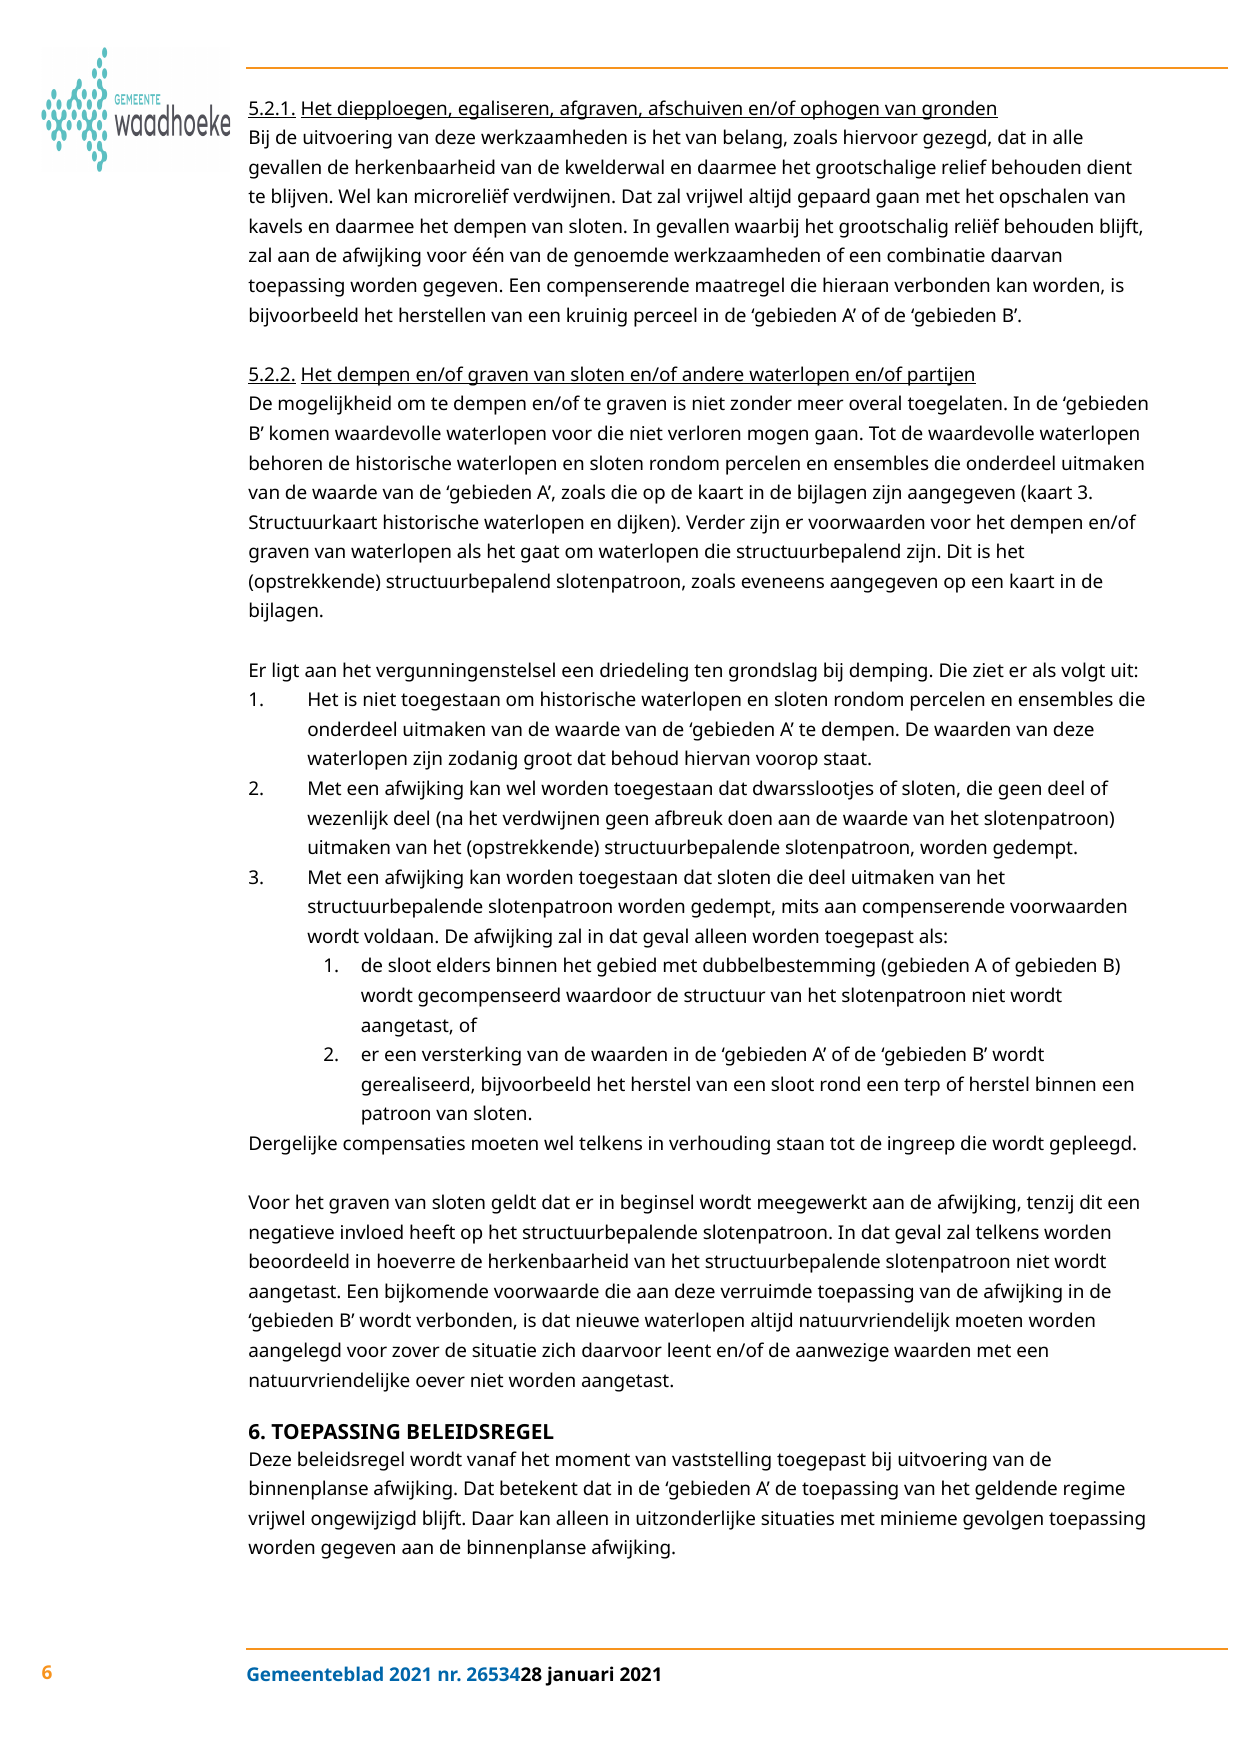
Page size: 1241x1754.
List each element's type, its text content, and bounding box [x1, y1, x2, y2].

text Bij de uitvoering van deze werkzaamheden is het van belang, zoals hiervoor gezegd, dat in alle gevallen de herkenbaarheid van de kwelderwal en daarmee het grootschalige relief behouden dient te blijven. Wel kan microreliëf verdwijnen. Dat zal vrijwel altijd gepaard gaan met het opschalen van kavels en daarmee het dempen van sloten. In gevallen waarbij het grootschalig reliëf behouden blijft, zal aan de afwijking voor één van de genoemde werkzaamheden of een combinatie daarvan toepassing worden gegeven. Een compenserende maatregel die hieraan verbonden kan worden, is bijvoorbeeld het herstellen van een kruinig perceel in de ‘gebieden A’ of de ‘gebieden B’. [248, 124, 1152, 328]
picture [41, 47, 231, 172]
list Met een afwijking kan worden toegestaan dat sloten die deel uitmaken van het structuurbepalende slotenpatroon worden gedempt, mits aan compenserende voorwaarden wordt voldaan. De afwijking zal in dat geval alleen worden toegepast als: [248, 864, 1152, 949]
text 5.2.2. Het dempen en/of graven van sloten en/of andere waterlopen en/of partijen [248, 361, 1152, 387]
list er een versterking van de waarden in de ‘gebieden A’ of de ‘gebieden B’ wordt gerealiseerd, bijvoorbeeld het herstel van een sloot rond een terp of herstel binnen een patroon van sloten. [323, 1041, 1152, 1126]
list Met een afwijking kan wel worden toegestaan dat dwarsslootjes of sloten, die geen deel of wezenlijk deel (na het verdwijnen geen afbreuk doen aan de waarde van het slotenpatroon) uitmaken van het (opstrekkende) structuurbepalende slotenpatroon, worden gedempt. [248, 775, 1152, 860]
list de sloot elders binnen het gebied met dubbelbestemming (gebieden A of gebieden B) wordt gecompenseerd waardoor de structuur van het slotenpatroon niet wordt aangetast, of [323, 953, 1152, 1038]
text 6. TOEPASSING BELEIDSREGEL [248, 1417, 1152, 1446]
text Deze beleidsregel wordt vanaf het moment van vaststelling toegepast bij uitvoering van de binnenplanse afwijking. Dat betekent dat in de ‘gebieden A’ de toepassing van het geldende regime vrijwel ongewijzigd blijft. Daar kan alleen in uitzonderlijke situaties met minieme gevolgen toepassing worden gegeven aan de binnenplanse afwijking. [248, 1446, 1152, 1560]
text Voor het graven van sloten geldt dat er in beginsel wordt meegewerkt aan de afwijking, tenzij dit een negatieve invloed heeft op het structuurbepalende slotenpatroon. In dat geval zal telkens worden beoordeeld in hoeverre de herkenbaarheid van het structuurbepalende slotenpatroon niet wordt aangetast. Een bijkomende voorwaarde die aan deze verruimde toepassing van de afwijking in de ‘gebieden B’ wordt verbonden, is dat nieuwe waterlopen altijd natuurvriendelijk moeten worden aangelegd voor zover de situatie zich daarvoor leent en/of de aanwezige waarden met een natuurvriendelijke oever niet worden aangetast. [248, 1189, 1152, 1393]
text 5.2.1. Het diepploegen, egaliseren, afgraven, afschuiven en/of ophogen van gronden [248, 95, 1152, 121]
text Dergelijke compensaties moeten wel telkens in verhouding staan tot de ingreep die wordt gepleegd. [248, 1130, 1152, 1156]
text Er ligt aan het vergunningenstelsel een driedeling ten grondslag bij demping. Die ziet er als volgt uit: [248, 657, 1152, 683]
text De mogelijkheid om te dempen en/of te graven is niet zonder meer overal toegelaten. In de ‘gebieden B’ komen waardevolle waterlopen voor die niet verloren mogen gaan. Tot de waardevolle waterlopen behoren de historische waterlopen en sloten rondom percelen en ensembles die onderdeel uitmaken van de waarde van de ‘gebieden A’, zoals die op de kaart in de bijlagen zijn aangegeven (kaart 3. Structuurkaart historische waterlopen en dijken). Verder zijn er voorwaarden voor het dempen en/of graven van waterlopen als het gaat om waterlopen die structuurbepalend zijn. Dit is het (opstrekkende) structuurbepalend slotenpatroon, zoals eveneens aangegeven op een kaart in de bijlagen. [248, 391, 1152, 623]
list Het is niet toegestaan om historische waterlopen en sloten rondom percelen en ensembles die onderdeel uitmaken van de waarde van de ‘gebieden A’ te dempen. De waarden van deze waterlopen zijn zodanig groot dat behoud hiervan voorop staat. [248, 686, 1152, 771]
